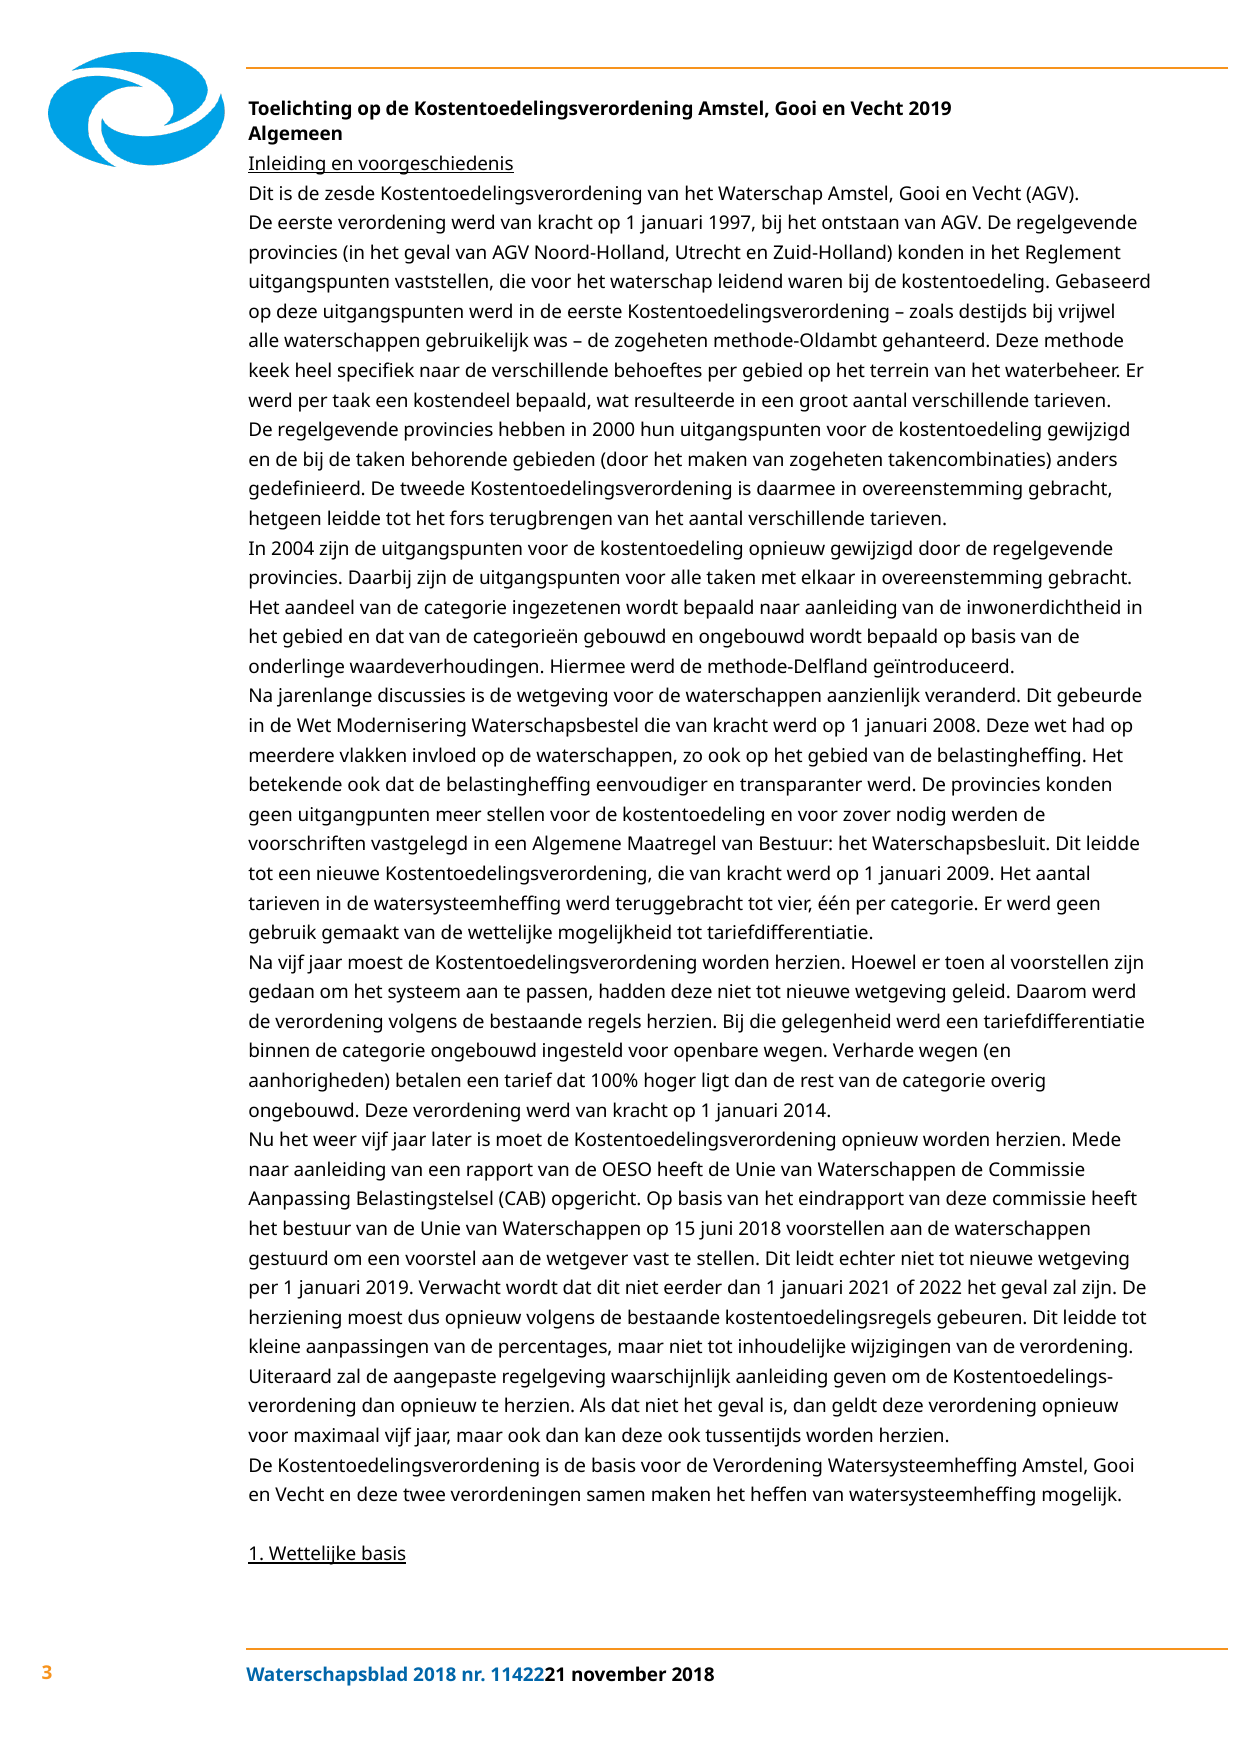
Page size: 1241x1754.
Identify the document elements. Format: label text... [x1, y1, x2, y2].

text Nu het weer vijf jaar later is moet de Kostentoedelingsverordening opnieuw worden herzien. Mede naar aanleiding van een rapport van de OESO heeft de Unie van Waterschappen de Commissie Aanpassing Belastingstelsel (CAB) opgericht. Op basis van het eindrapport van deze commissie heeft het bestuur van de Unie van Waterschappen op 15 juni 2018 voorstellen aan de waterschappen gestuurd om een voorstel aan de wetgever vast te stellen. Dit leidt echter niet tot nieuwe wetgeving per 1 januari 2019. Verwacht wordt dat dit niet eerder dan 1 januari 2021 of 2022 het geval zal zijn. De herziening moest dus opnieuw volgens de bestaande kostentoedelingsregels gebeuren. Dit leidde tot kleine aanpassingen van de percentages, maar niet tot inhoudelijke wijzigingen van de verordening. Uiteraard zal de aangepaste regelgeving waarschijnlijk aanleiding geven om de Kostentoedelings-verordening dan opnieuw te herzien. Als dat niet het geval is, dan geldt deze verordening opnieuw voor maximaal vijf jaar, maar ook dan kan deze ook tussentijds worden herzien. [248, 1126, 1152, 1448]
text Na jarenlange discussies is de wetgeving voor de waterschappen aanzienlijk veranderd. Dit gebeurde in de Wet Modernisering Waterschapsbestel die van kracht werd op 1 januari 2008. Deze wet had op meerdere vlakken invloed op de waterschappen, zo ook op het gebied van de belastingheffing. Het betekende ook dat de belastingheffing eenvoudiger en transparanter werd. De provincies konden geen uitgangpunten meer stellen voor de kostentoedeling en voor zover nodig werden de voorschriften vastgelegd in een Algemene Maatregel van Bestuur: het Waterschapsbesluit. Dit leidde tot een nieuwe Kostentoedelingsverordening, die van kracht werd op 1 januari 2009. Het aantal tarieven in de watersysteemheffing werd teruggebracht tot vier, één per categorie. Er werd geen gebruik gemaakt van de wettelijke mogelijkheid tot tariefdifferentiatie. [248, 683, 1152, 945]
text 1. Wettelijke basis [248, 1541, 1152, 1566]
text De Kostentoedelingsverordening is de basis voor de Verordening Watersysteemheffing Amstel, Gooi en Vecht en deze twee verordeningen samen maken het heffen van watersysteemheffing mogelijk. [248, 1452, 1152, 1507]
text Inleiding en voorgeschiedenis [248, 150, 1152, 176]
text De regelgevende provincies hebben in 2000 hun uitgangspunten voor de kostentoedeling gewijzigd en de bij de taken behorende gebieden (door het maken van zogeheten takencombinaties) anders gedefinieerd. De tweede Kostentoedelingsverordening is daarmee in overeenstemming gebracht, hetgeen leidde tot het fors terugbrengen van het aantal verschillende tarieven. [248, 416, 1152, 531]
text Toelichting op de Kostentoedelingsverordening Amstel, Gooi en Vecht 2019 [248, 95, 1152, 121]
text Dit is de zesde Kostentoedelingsverordening van het Waterschap Amstel, Gooi en Vecht (AGV). [248, 180, 1152, 206]
text Algemeen [248, 121, 1152, 146]
picture [41, 47, 231, 172]
text Na vijf jaar moest de Kostentoedelingsverordening worden herzien. Hoewel er toen al voorstellen zijn gedaan om het systeem aan te passen, hadden deze niet tot nieuwe wetgeving geleid. Daarom werd de verordening volgens de bestaande regels herzien. Bij die gelegenheid werd een tariefdifferentiatie binnen de categorie ongebouwd ingesteld voor openbare wegen. Verharde wegen (en aanhorigheden) betalen een tarief dat 100% hoger ligt dan de rest van de categorie overig ongebouwd. Deze verordening werd van kracht op 1 januari 2014. [248, 949, 1152, 1123]
text De eerste verordening werd van kracht op 1 januari 1997, bij het ontstaan van AGV. De regelgevende provincies (in het geval van AGV Noord-Holland, Utrecht en Zuid-Holland) konden in het Reglement uitgangspunten vaststellen, die voor het waterschap leidend waren bij de kostentoedeling. Gebaseerd op deze uitgangspunten werd in de eerste Kostentoedelingsverordening – zoals destijds bij vrijwel alle waterschappen gebruikelijk was – de zogeheten methode-Oldambt gehanteerd. Deze methode keek heel specifiek naar de verschillende behoeftes per gebied op het terrein van het waterbeheer. Er werd per taak een kostendeel bepaald, wat resulteerde in een groot aantal verschillende tarieven. [248, 209, 1152, 413]
text In 2004 zijn de uitgangspunten voor de kostentoedeling opnieuw gewijzigd door de regelgevende provincies. Daarbij zijn de uitgangspunten voor alle taken met elkaar in overeenstemming gebracht. Het aandeel van de categorie ingezetenen wordt bepaald naar aanleiding van de inwonerdichtheid in het gebied en dat van de categorieën gebouwd en ongebouwd wordt bepaald op basis van de onderlinge waardeverhoudingen. Hiermee werd de methode-Delfland geïntroduceerd. [248, 535, 1152, 679]
